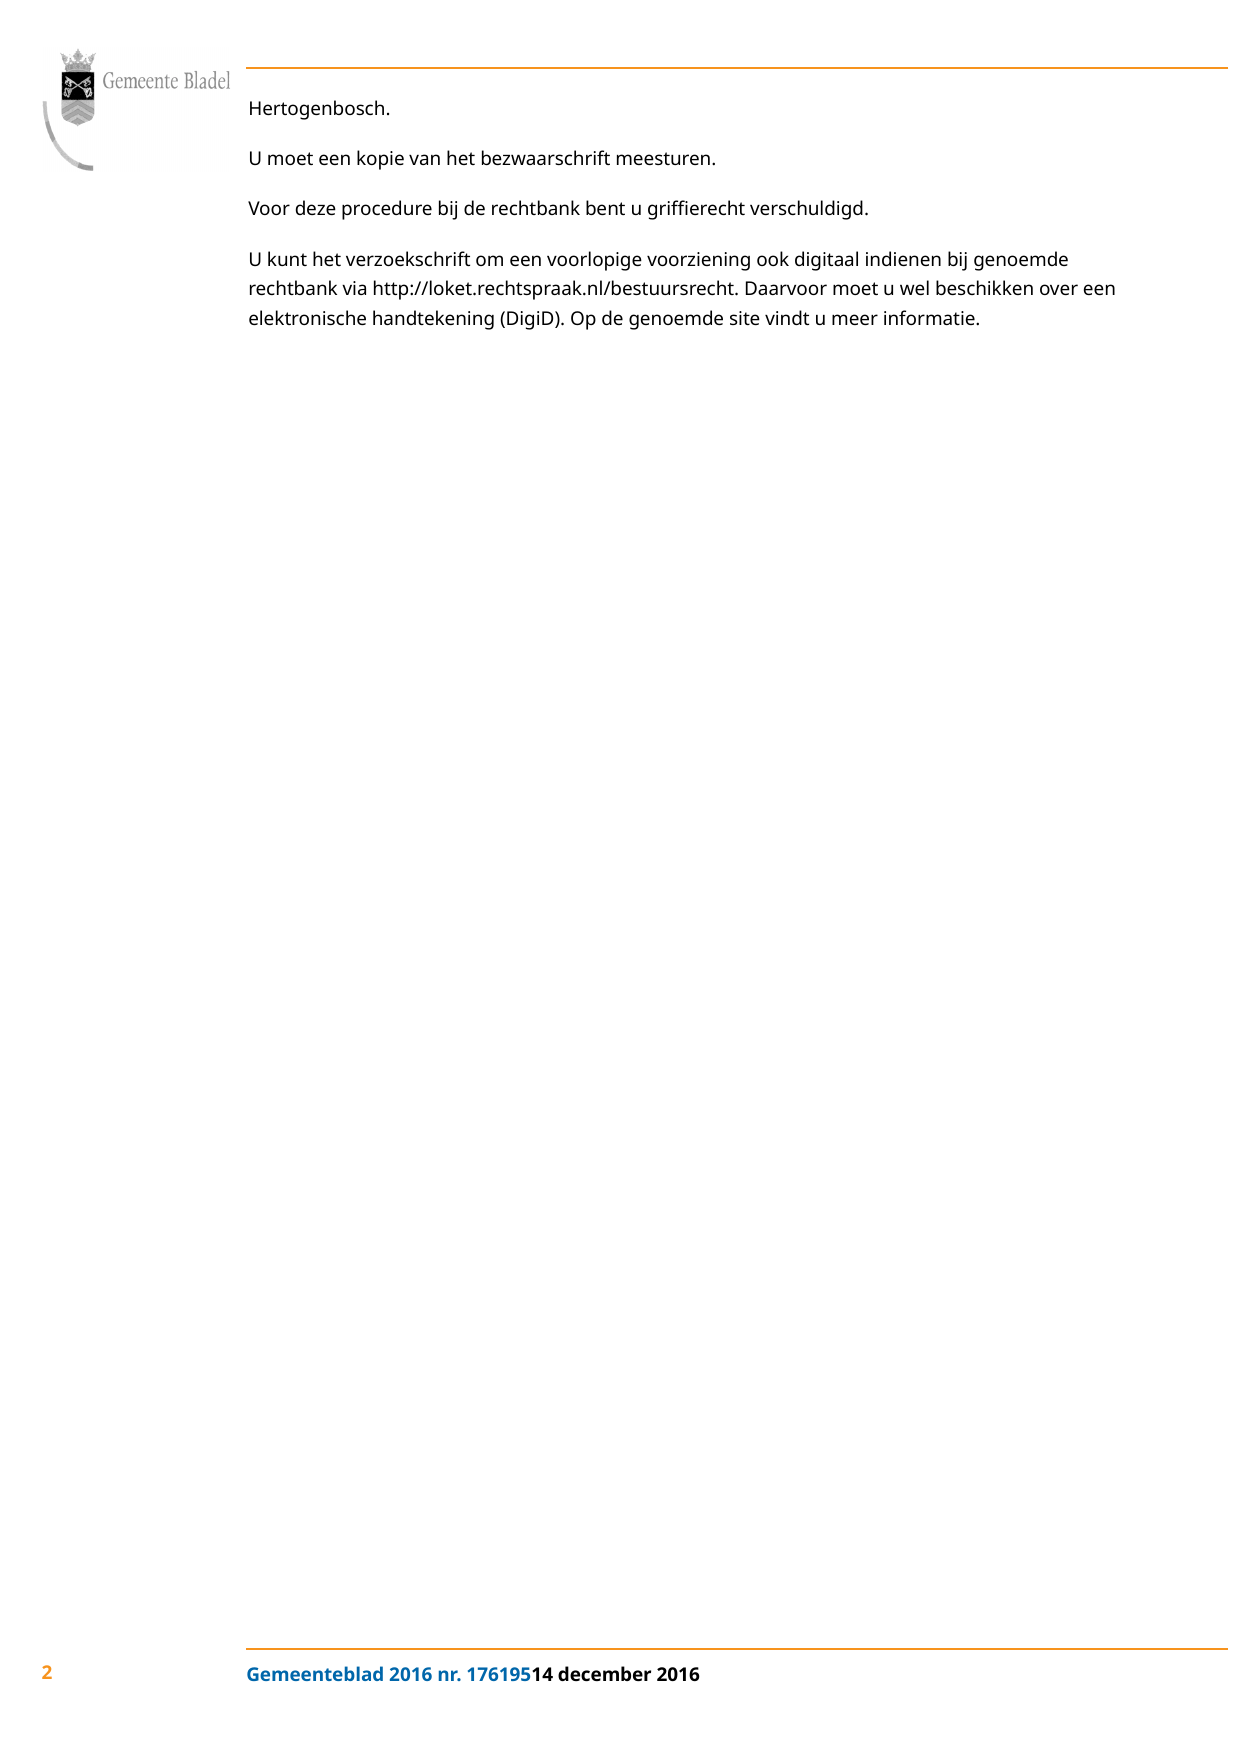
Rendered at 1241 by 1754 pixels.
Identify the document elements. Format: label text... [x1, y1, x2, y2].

text U moet een kopie van het bezwaarschrift meesturen. [248, 145, 1152, 171]
text Hertogenbosch. [248, 95, 1152, 121]
text Voor deze procedure bij de rechtbank bent u griffierecht verschuldigd. [248, 196, 1152, 221]
picture [41, 47, 231, 172]
text U kunt het verzoekschrift om een voorlopige voorziening ook digitaal indienen bij genoemde rechtbank via http://loket.rechtspraak.nl/bestuursrecht. Daarvoor moet u wel beschikken over een elektronische handtekening (DigiD). Op de genoemde site vindt u meer informatie. [248, 246, 1152, 331]
